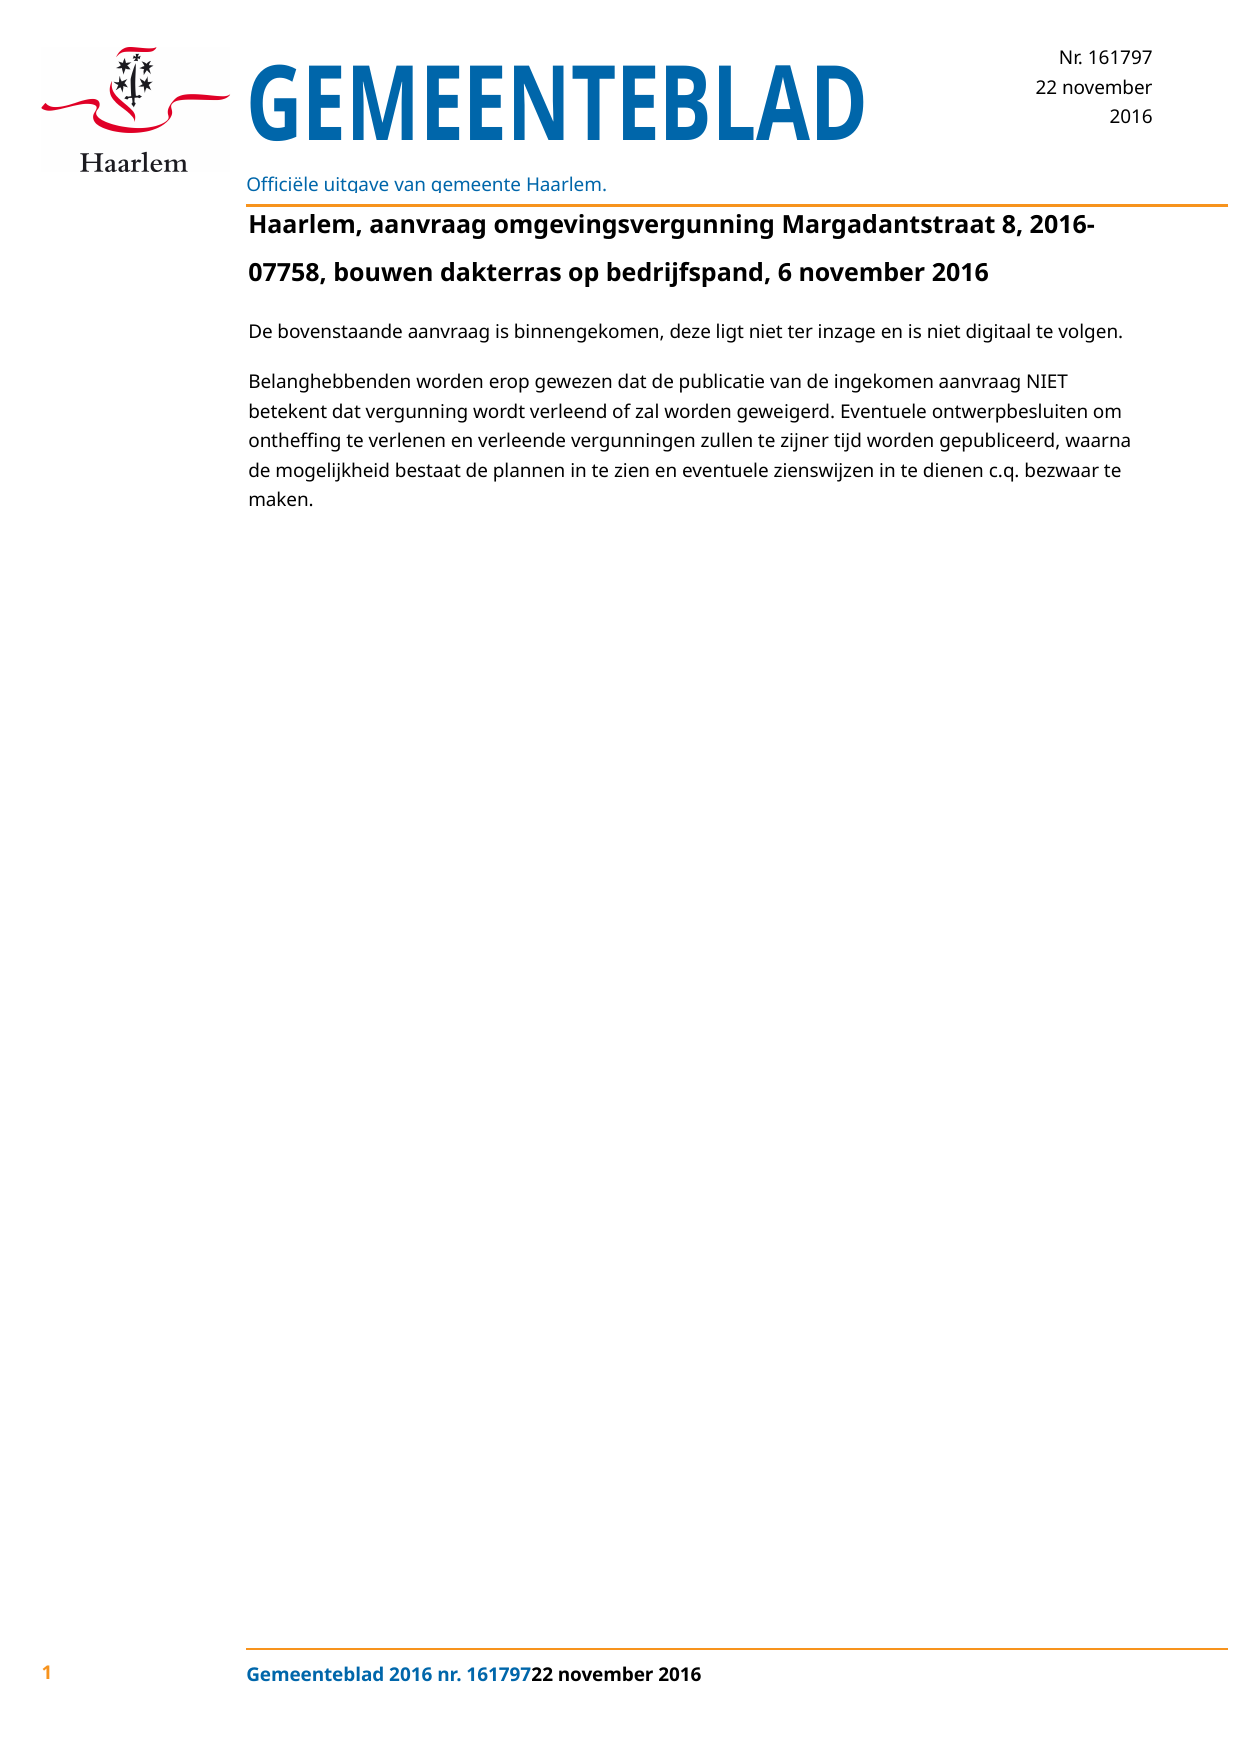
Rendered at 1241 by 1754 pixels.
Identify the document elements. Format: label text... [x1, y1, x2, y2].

picture [41, 47, 231, 172]
text De bovenstaande aanvraag is binnengekomen, deze ligt niet ter inzage en is niet digitaal te volgen. [248, 318, 1152, 344]
text Belanghebbenden worden erop gewezen dat de publicatie van de ingekomen aanvraag NIET betekent dat vergunning wordt verleend of zal worden geweigerd. Eventuele ontwerpbesluiten om ontheffing te verlenen en verleende vergunningen zullen te zijner tijd worden gepubliceerd, waarna de mogelijkheid bestaat de plannen in te zien en eventuele zienswijzen in te dienen c.q. bezwaar te maken. [248, 368, 1152, 512]
text Haarlem, aanvraag omgevingsvergunning Margadantstraat 8, 2016-07758, bouwen dakterras op bedrijfspand, 6 november 2016 [248, 207, 1152, 288]
